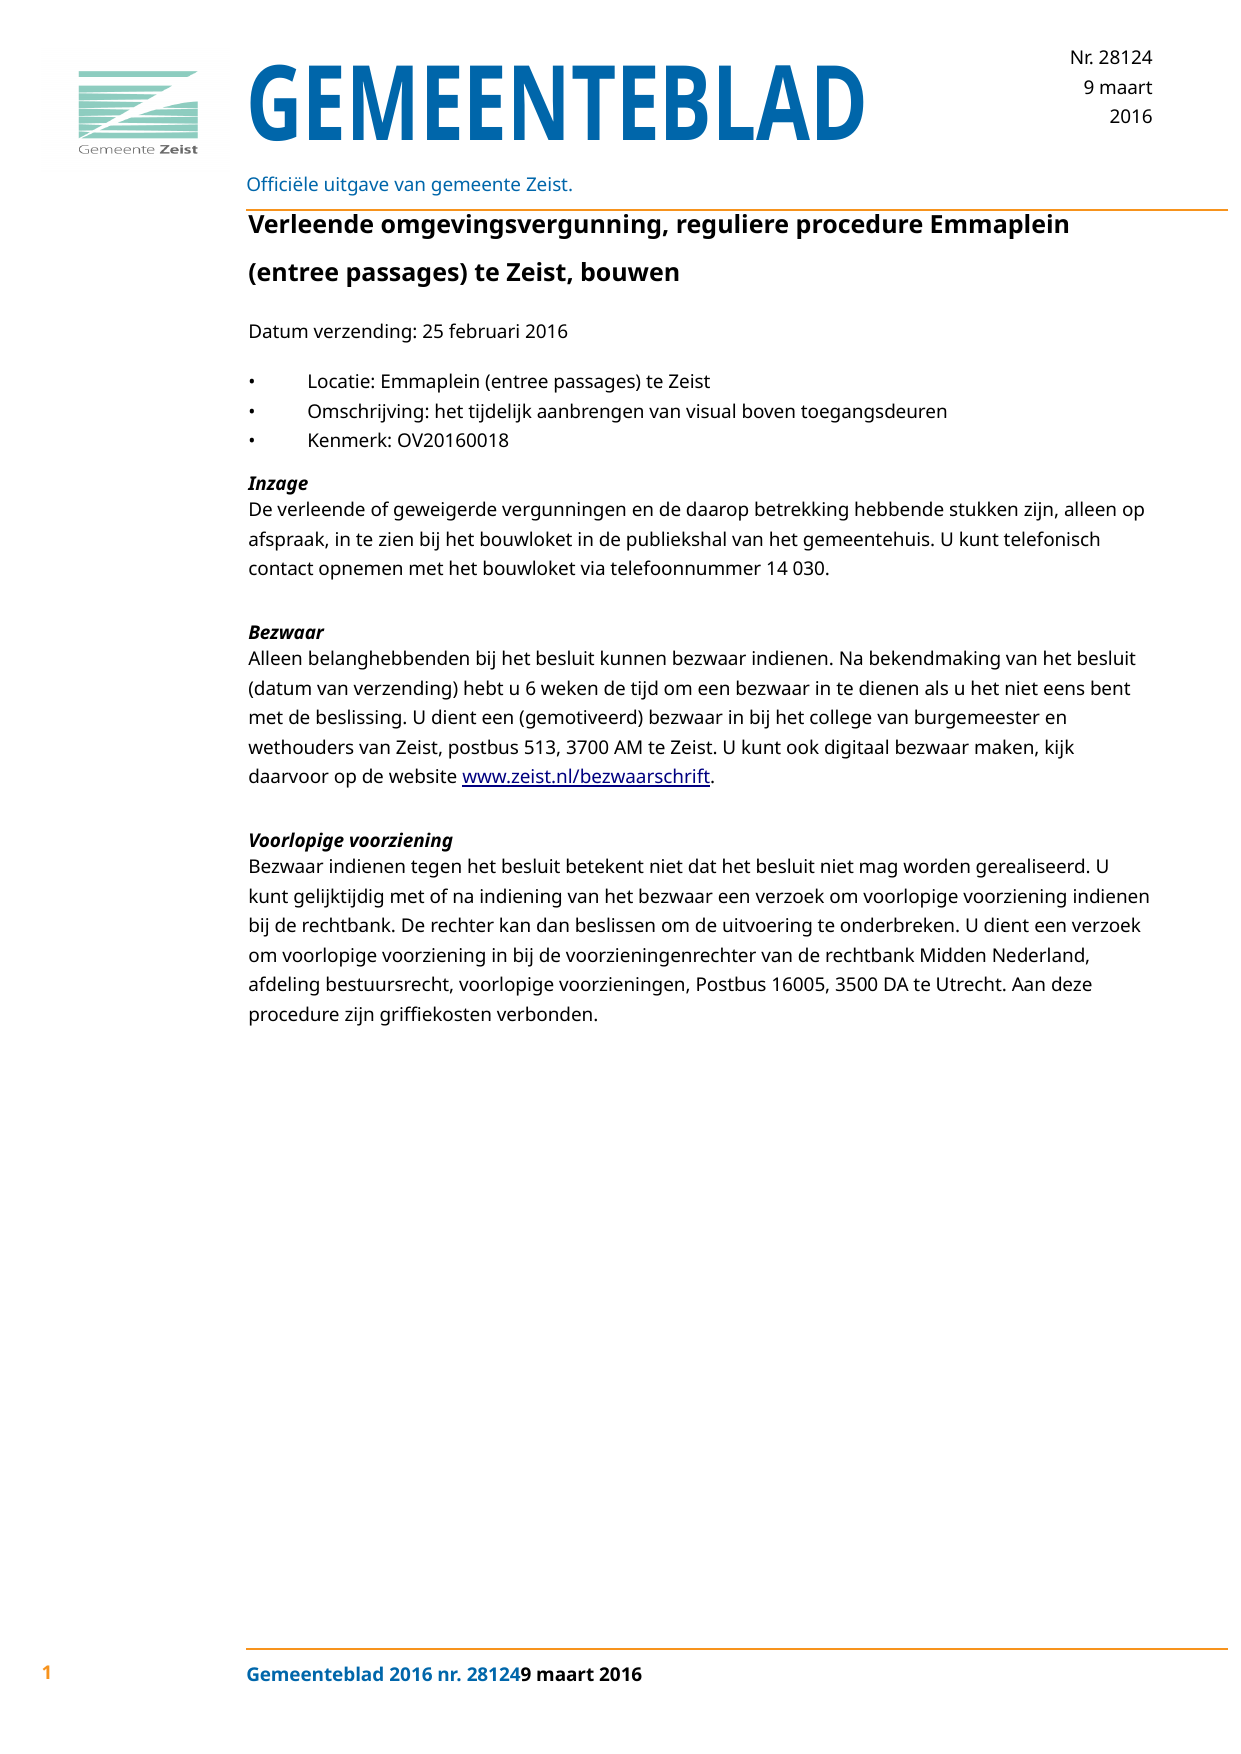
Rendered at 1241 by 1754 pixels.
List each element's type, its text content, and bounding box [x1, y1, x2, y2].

text Alleen belanghebbenden bij het besluit kunnen bezwaar indienen. Na bekendmaking van het besluit (datum van verzending) hebt u 6 weken de tijd om een bezwaar in te dienen als u het niet eens bent met de beslissing. U dient een (gemotiveerd) bezwaar in bij het college van burgemeester en wethouders van Zeist, postbus 513, 3700 AM te Zeist. U kunt ook digitaal bezwaar maken, kijk daarvoor op de website www.zeist.nl/bezwaarschrift. [248, 645, 1152, 789]
list Omschrijving: het tijdelijk aanbrengen van visual boven toegangsdeuren [248, 398, 1152, 424]
list Kenmerk: OV20160018 [248, 427, 1152, 453]
text Verleende omgevingsvergunning, reguliere procedure Emmaplein (entree passages) te Zeist, bouwen [248, 211, 1152, 288]
text Inzage [248, 471, 1152, 496]
text Voorlopige voorziening [248, 827, 1152, 853]
picture [41, 47, 231, 172]
text Bezwaar indienen tegen het besluit betekent niet dat het besluit niet mag worden gerealiseerd. U kunt gelijktijdig met of na indiening van het bezwaar een verzoek om voorlopige voorziening indienen bij de rechtbank. De rechter kan dan beslissen om de uitvoering te onderbreken. U dient een verzoek om voorlopige voorziening in bij de voorzieningenrechter van de rechtbank Midden Nederland, afdeling bestuursrecht, voorlopige voorzieningen, Postbus 16005, 3500 DA te Utrecht. Aan deze procedure zijn griffiekosten verbonden. [248, 853, 1152, 1027]
text De verleende of geweigerde vergunningen en de daarop betrekking hebbende stukken zijn, alleen op afspraak, in te zien bij het bouwloket in de publiekshal van het gemeentehuis. U kunt telefonisch contact opnemen met het bouwloket via telefoonnummer 14 030. [248, 496, 1152, 581]
list Locatie: Emmaplein (entree passages) te Zeist [248, 368, 1152, 394]
text Datum verzending: 25 februari 2016 [248, 318, 1152, 344]
text Bezwaar [248, 619, 1152, 645]
